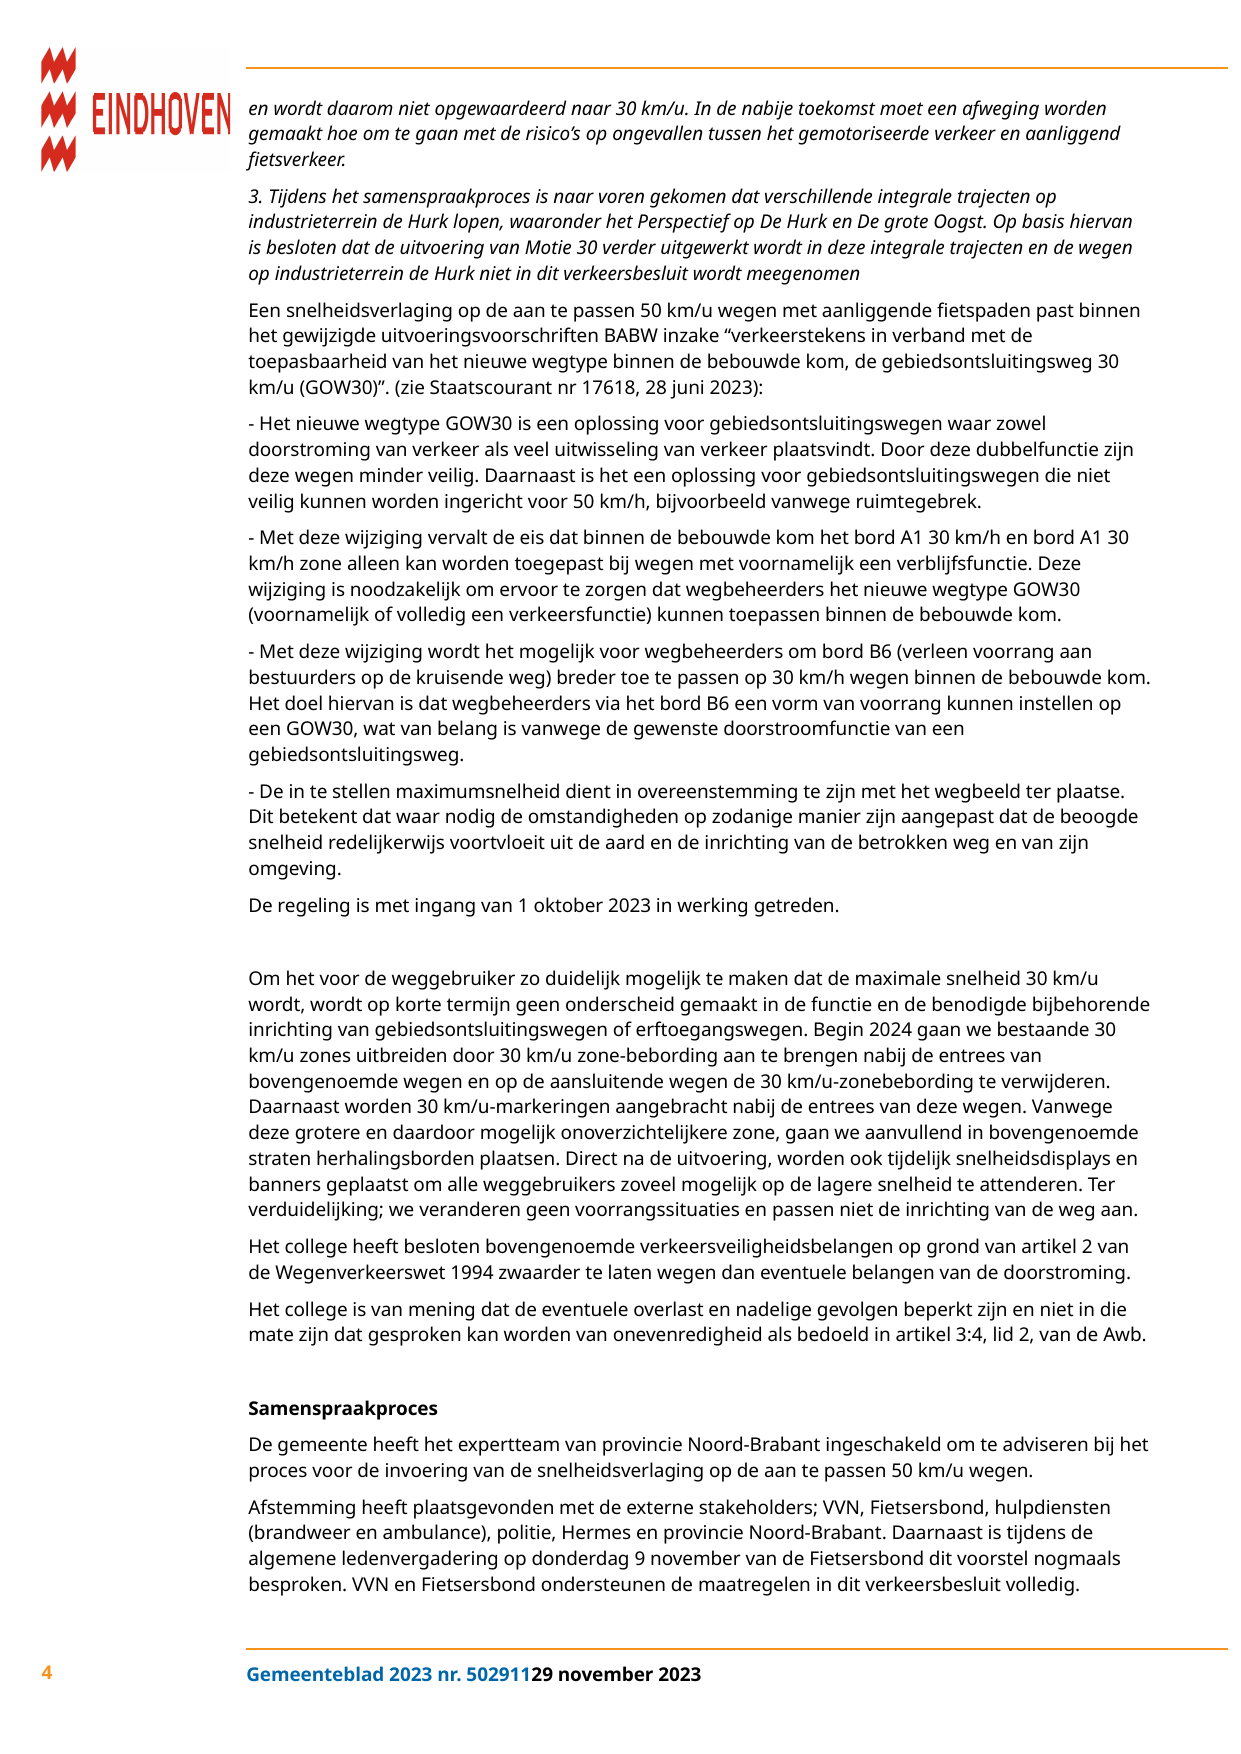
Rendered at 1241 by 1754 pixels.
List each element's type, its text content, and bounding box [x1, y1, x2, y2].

picture [41, 47, 231, 172]
text De regeling is met ingang van 1 oktober 2023 in werking getreden. [248, 892, 1152, 917]
text Afstemming heeft plaatsgevonden met de externe stakeholders; VVN, Fietsersbond, hulpdiensten (brandweer en ambulance), politie, Hermes en provincie Noord-Brabant. Daarnaast is tijdens de algemene ledenvergadering op donderdag 9 november van de Fietsersbond dit voorstel nogmaals besproken. VVN en Fietsersbond ondersteunen de maatregelen in dit verkeersbesluit volledig. [248, 1494, 1152, 1597]
text Samenspraakproces [248, 1395, 1152, 1421]
text Het college is van mening dat de eventuele overlast en nadelige gevolgen beperkt zijn en niet in die mate zijn dat gesproken kan worden van onevenredigheid als bedoeld in artikel 3:4, lid 2, van de Awb. [248, 1296, 1152, 1347]
text - De in te stellen maximumsnelheid dient in overeenstemming te zijn met het wegbeeld ter plaatse. Dit betekent dat waar nodig de omstandigheden op zodanige manier zijn aangepast dat de beoogde snelheid redelijkerwijs voortvloeit uit de aard en de inrichting van de betrokken weg en van zijn omgeving. [248, 778, 1152, 881]
text 3. Tijdens het samenspraakproces is naar voren gekomen dat verschillende integrale trajecten op industrieterrein de Hurk lopen, waaronder het Perspectief op De Hurk en De grote Oogst. Op basis hiervan is besloten dat de uitvoering van Motie 30 verder uitgewerkt wordt in deze integrale trajecten en de wegen op industrieterrein de Hurk niet in dit verkeersbesluit wordt meegenomen [248, 183, 1152, 286]
text en wordt daarom niet opgewaardeerd naar 30 km/u. In de nabije toekomst moet een afweging worden gemaakt hoe om te gaan met de risico’s op ongevallen tussen het gemotoriseerde verkeer en aanliggend fietsverkeer. [248, 95, 1152, 172]
text Om het voor de weggebruiker zo duidelijk mogelijk te maken dat de maximale snelheid 30 km/u wordt, wordt op korte termijn geen onderscheid gemaakt in de functie en de benodigde bijbehorende inrichting van gebiedsontsluitingswegen of erftoegangswegen. Begin 2024 gaan we bestaande 30 km/u zones uitbreiden door 30 km/u zone-bebording aan te brengen nabij de entrees van bovengenoemde wegen en op de aansluitende wegen de 30 km/u-zonebebording te verwijderen. Daarnaast worden 30 km/u-markeringen aangebracht nabij de entrees van deze wegen. Vanwege deze grotere en daardoor mogelijk onoverzichtelijkere zone, gaan we aanvullend in bovengenoemde straten herhalingsborden plaatsen. Direct na de uitvoering, worden ook tijdelijk snelheidsdisplays en banners geplaatst om alle weggebruikers zoveel mogelijk op de lagere snelheid te attenderen. Ter verduidelijking; we veranderen geen voorrangssituaties en passen niet de inrichting van de weg aan. [248, 965, 1152, 1222]
text Het college heeft besloten bovengenoemde verkeersveiligheidsbelangen op grond van artikel 2 van de Wegenverkeerswet 1994 zwaarder te laten wegen dan eventuele belangen van de doorstroming. [248, 1233, 1152, 1285]
text Een snelheidsverlaging op de aan te passen 50 km/u wegen met aanliggende fietspaden past binnen het gewijzigde uitvoeringsvoorschriften BABW inzake “verkeerstekens in verband met de toepasbaarheid van het nieuwe wegtype binnen de bebouwde kom, de gebiedsontsluitingsweg 30 km/u (GOW30)”. (zie Staatscourant nr 17618, 28 juni 2023): [248, 297, 1152, 400]
text De gemeente heeft het expertteam van provincie Noord-Brabant ingeschakeld om te adviseren bij het proces voor de invoering van de snelheidsverlaging op de aan te passen 50 km/u wegen. [248, 1431, 1152, 1483]
text - Met deze wijziging wordt het mogelijk voor wegbeheerders om bord B6 (verleen voorrang aan bestuurders op de kruisende weg) breder toe te passen op 30 km/h wegen binnen de bebouwde kom. Het doel hiervan is dat wegbeheerders via het bord B6 een vorm van voorrang kunnen instellen op een GOW30, wat van belang is vanwege de gewenste doorstroomfunctie van een gebiedsontsluitingsweg. [248, 638, 1152, 767]
text - Het nieuwe wegtype GOW30 is een oplossing voor gebiedsontsluitingswegen waar zowel doorstroming van verkeer als veel uitwisseling van verkeer plaatsvindt. Door deze dubbelfunctie zijn deze wegen minder veilig. Daarnaast is het een oplossing voor gebiedsontsluitingswegen die niet veilig kunnen worden ingericht voor 50 km/h, bijvoorbeeld vanwege ruimtegebrek. [248, 411, 1152, 513]
text - Met deze wijziging vervalt de eis dat binnen de bebouwde kom het bord A1 30 km/h en bord A1 30 km/h zone alleen kan worden toegepast bij wegen met voornamelijk een verblijfsfunctie. Deze wijziging is noodzakelijk om ervoor te zorgen dat wegbeheerders het nieuwe wegtype GOW30 (voornamelijk of volledig een verkeersfunctie) kunnen toepassen binnen de bebouwde kom. [248, 524, 1152, 627]
